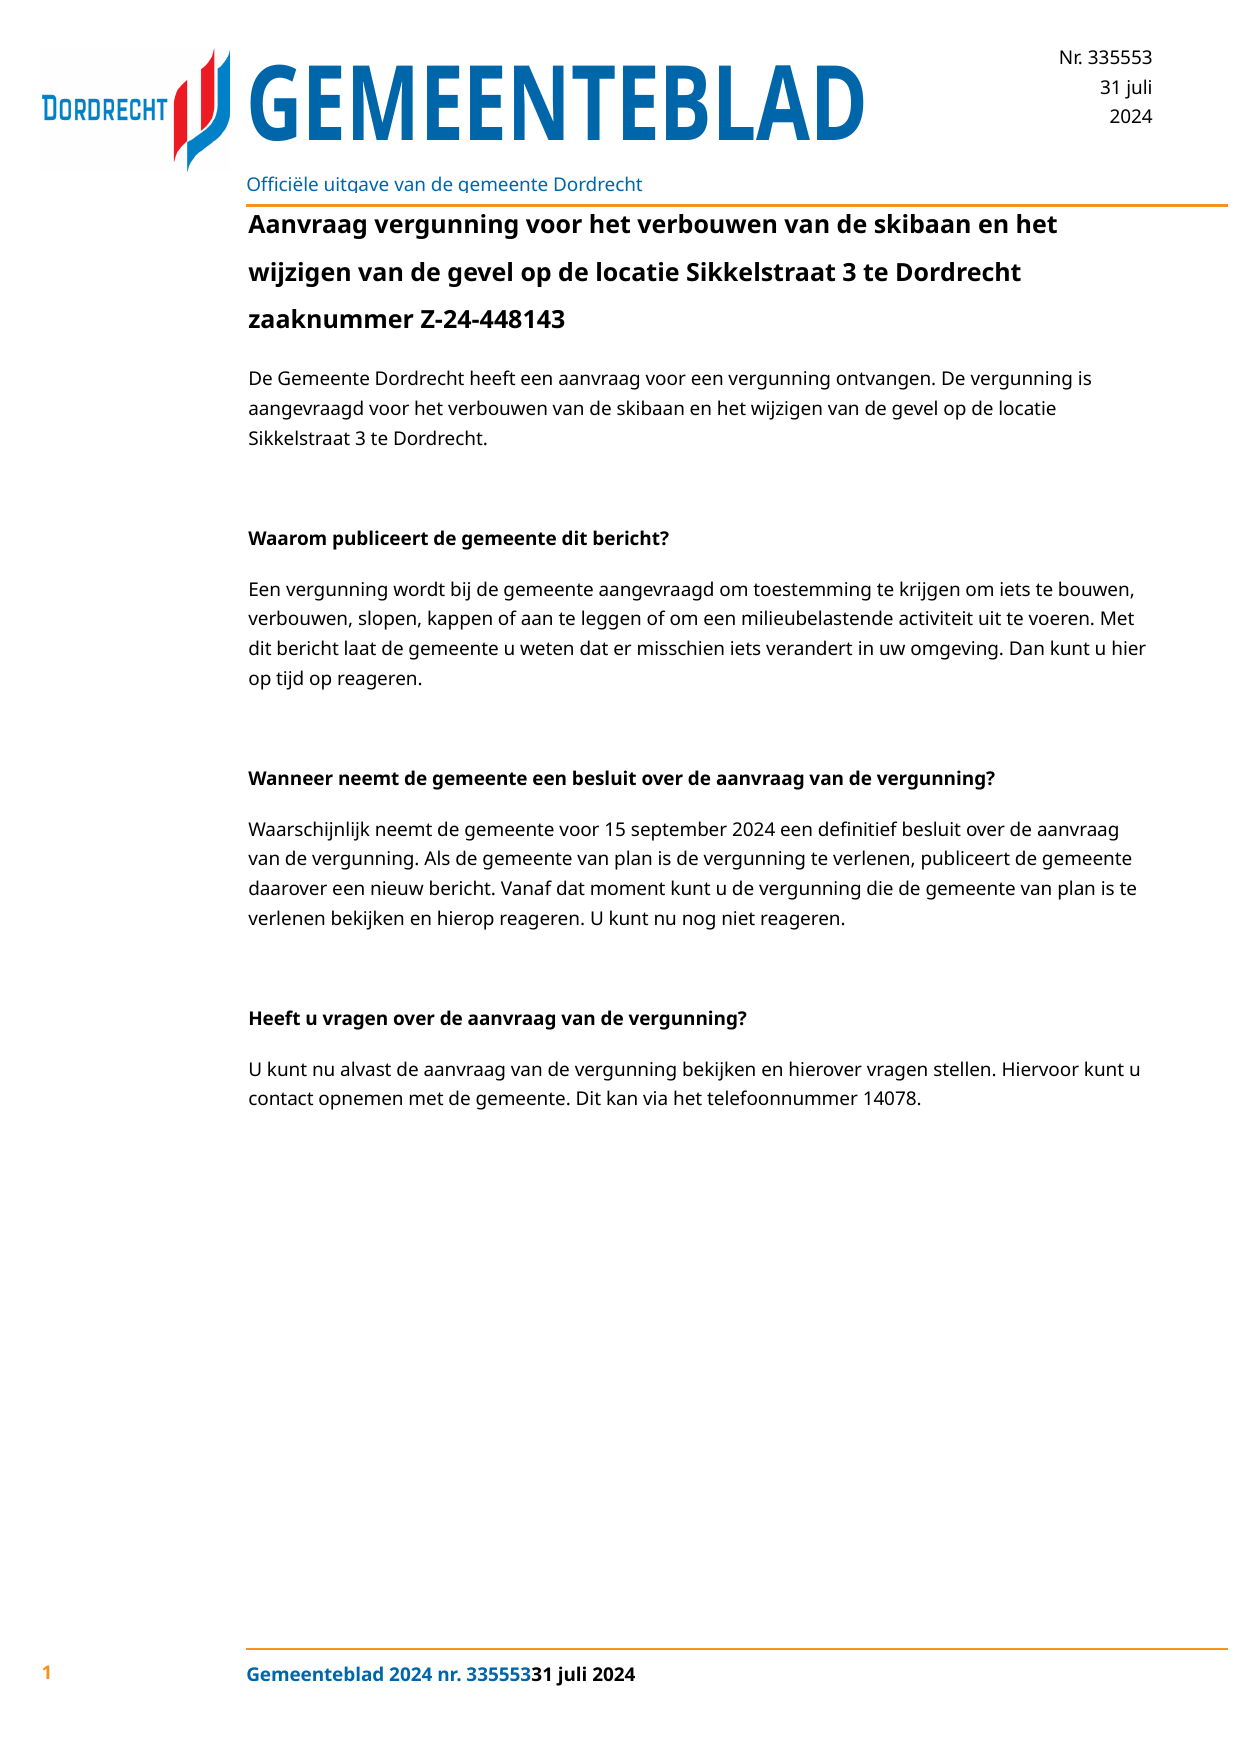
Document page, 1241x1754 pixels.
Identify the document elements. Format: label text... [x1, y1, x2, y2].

picture [41, 47, 231, 172]
text Waarom publiceert de gemeente dit bericht? [248, 526, 1152, 551]
text Een vergunning wordt bij de gemeente aangevraagd om toestemming te krijgen om iets te bouwen, verbouwen, slopen, kappen of aan te leggen of om een milieubelastende activiteit uit te voeren. Met dit bericht laat de gemeente u weten dat er misschien iets verandert in uw omgeving. Dan kunt u hier op tijd op reageren. [248, 576, 1152, 690]
text Waarschijnlijk neemt de gemeente voor 15 september 2024 een definitief besluit over de aanvraag van de vergunning. Als de gemeente van plan is de vergunning te verlenen, publiceert de gemeente daarover een nieuw bericht. Vanaf dat moment kunt u de vergunning die de gemeente van plan is te verlenen bekijken en hierop reageren. U kunt nu nog niet reageren. [248, 816, 1152, 930]
text U kunt nu alvast de aanvraag van de vergunning bekijken en hierover vragen stellen. Hiervoor kunt u contact opnemen met de gemeente. Dit kan via het telefoonnummer 14078. [248, 1056, 1152, 1111]
text Heeft u vragen over de aanvraag van de vergunning? [248, 1006, 1152, 1031]
text Wanneer neemt de gemeente een besluit over de aanvraag van de vergunning? [248, 766, 1152, 791]
text De Gemeente Dordrecht heeft een aanvraag voor een vergunning ontvangen. De vergunning is aangevraagd voor het verbouwen van de skibaan en het wijzigen van de gevel op de locatie Sikkelstraat 3 te Dordrecht. [248, 366, 1152, 450]
text Aanvraag vergunning voor het verbouwen van de skibaan en het wijzigen van de gevel op de locatie Sikkelstraat 3 te Dordrecht zaaknummer Z-24-448143 [248, 207, 1152, 336]
